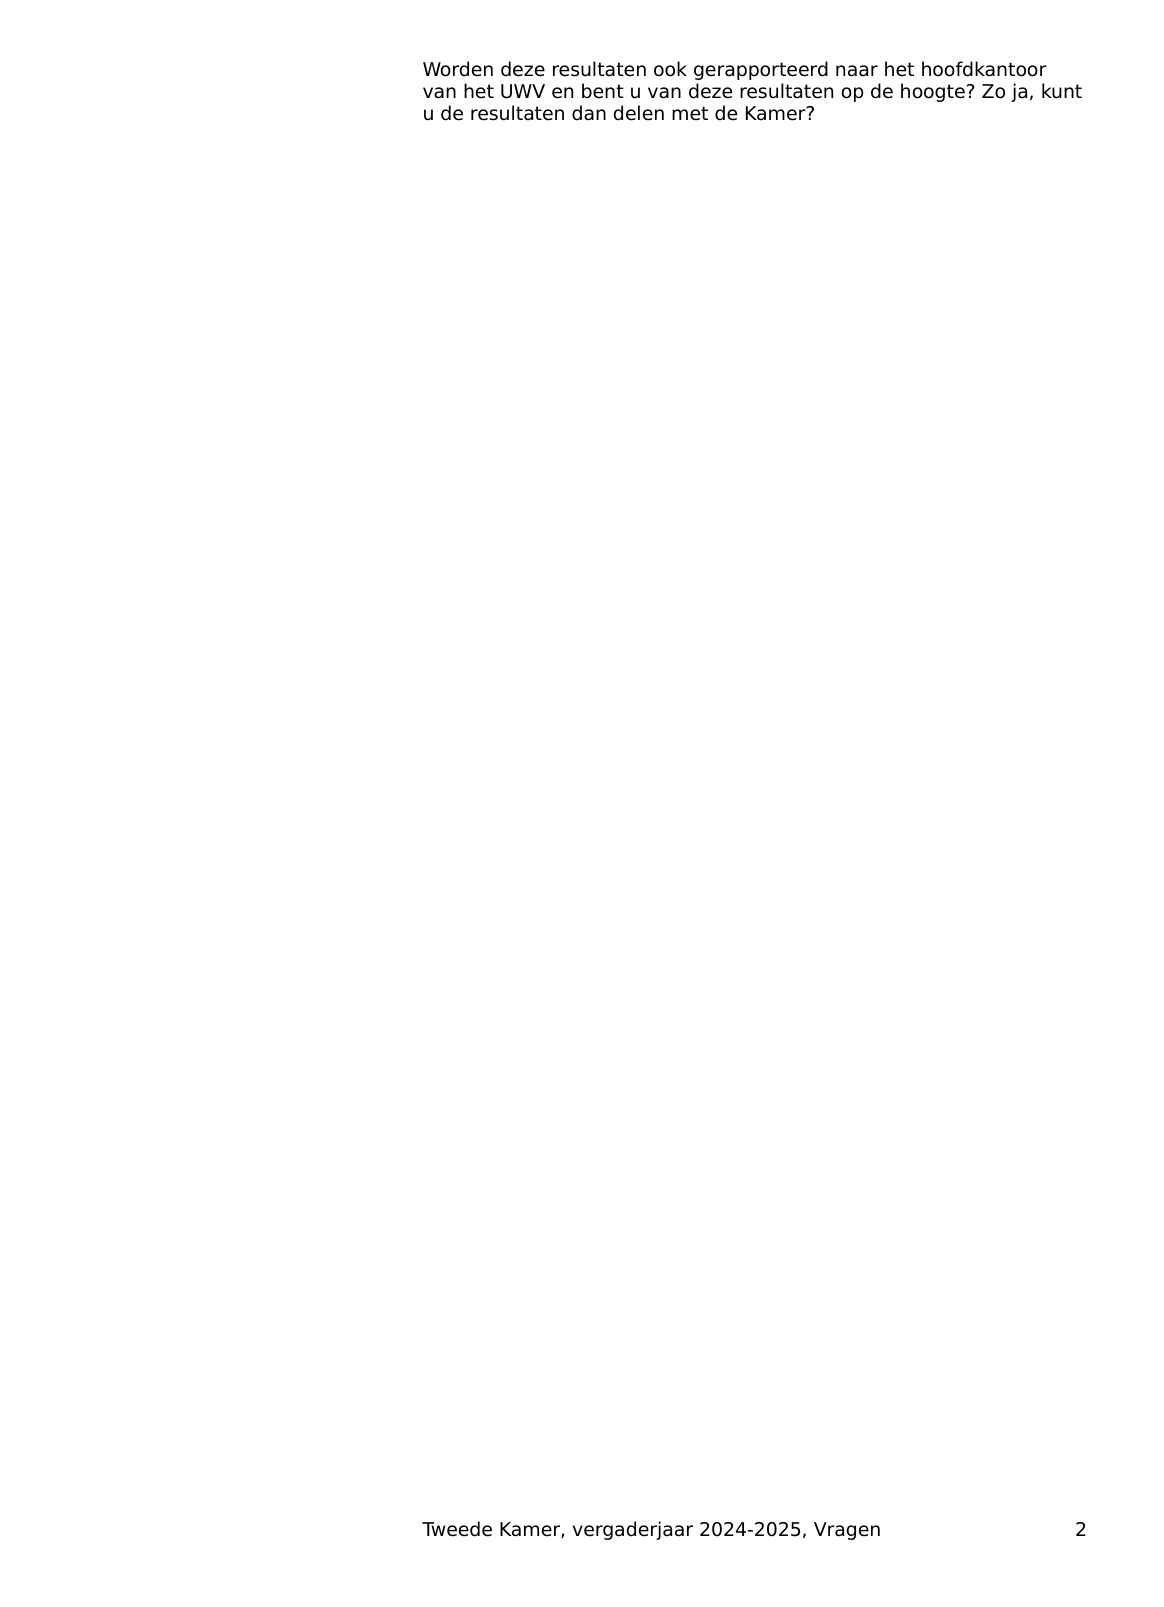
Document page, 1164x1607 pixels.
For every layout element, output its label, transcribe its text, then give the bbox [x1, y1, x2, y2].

text Worden deze resultaten ook gerapporteerd naar het hoofdkantoor van het UWV en bent u van deze resultaten op de hoogte? Zo ja, kunt u de resultaten dan delen met de Kamer? [422, 59, 1087, 125]
